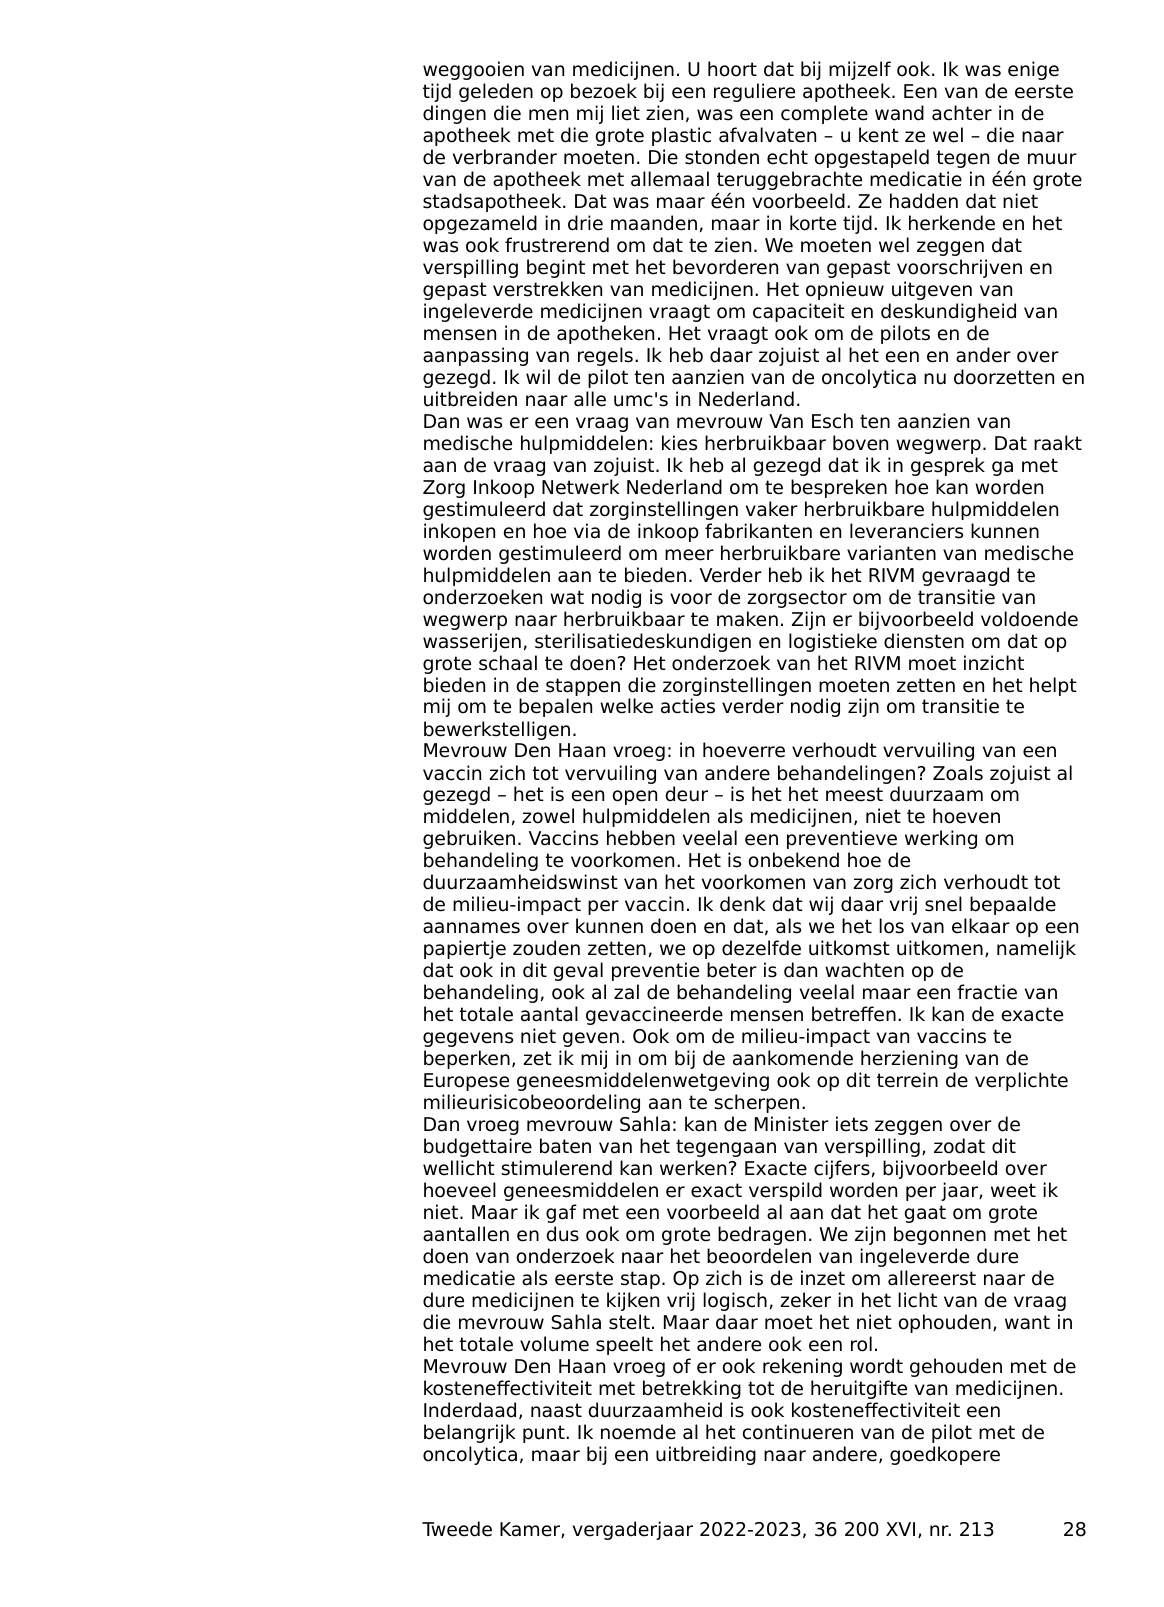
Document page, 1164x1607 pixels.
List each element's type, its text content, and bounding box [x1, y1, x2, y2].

text Dan vroeg mevrouw Sahla: kan de Minister iets zeggen over de budgettaire baten van het tegengaan van verspilling, zodat dit wellicht stimulerend kan werken? Exacte cijfers, bijvoorbeeld over hoeveel geneesmiddelen er exact verspild worden per jaar, weet ik niet. Maar ik gaf met een voorbeeld al aan dat het gaat om grote aantallen en dus ook om grote bedragen. We zijn begonnen met het doen van onderzoek naar het beoordelen van ingeleverde dure medicatie als eerste stap. Op zich is de inzet om allereerst naar de dure medicijnen te kijken vrij logisch, zeker in het licht van de vraag die mevrouw Sahla stelt. Maar daar moet het niet ophouden, want in het totale volume speelt het andere ook een rol. [422, 1114, 1087, 1356]
text Dan was er een vraag van mevrouw Van Esch ten aanzien van medische hulpmiddelen: kies herbruikbaar boven wegwerp. Dat raakt aan de vraag van zojuist. Ik heb al gezegd dat ik in gesprek ga met Zorg Inkoop Netwerk Nederland om te bespreken hoe kan worden gestimuleerd dat zorginstellingen vaker herbruikbare hulpmiddelen inkopen en hoe via de inkoop fabrikanten en leveranciers kunnen worden gestimuleerd om meer herbruikbare varianten van medische hulpmiddelen aan te bieden. Verder heb ik het RIVM gevraagd te onderzoeken wat nodig is voor de zorgsector om de transitie van wegwerp naar herbruikbaar te maken. Zijn er bijvoorbeeld voldoende wasserijen, sterilisatiedeskundigen en logistieke diensten om dat op grote schaal te doen? Het onderzoek van het RIVM moet inzicht bieden in de stappen die zorginstellingen moeten zetten en het helpt mij om te bepalen welke acties verder nodig zijn om transitie te bewerkstelligen. [422, 411, 1087, 740]
text Mevrouw Den Haan vroeg of er ook rekening wordt gehouden met de kosteneffectiviteit met betrekking tot de heruitgifte van medicijnen. Inderdaad, naast duurzaamheid is ook kosteneffectiviteit een belangrijk punt. Ik noemde al het continueren van de pilot met de oncolytica, maar bij een uitbreiding naar andere, goedkopere [422, 1356, 1087, 1466]
text weggooien van medicijnen. U hoort dat bij mijzelf ook. Ik was enige tijd geleden op bezoek bij een reguliere apotheek. Een van de eerste dingen die men mij liet zien, was een complete wand achter in de apotheek met die grote plastic afvalvaten – u kent ze wel – die naar de verbrander moeten. Die stonden echt opgestapeld tegen de muur van de apotheek met allemaal teruggebrachte medicatie in één grote stadsapotheek. Dat was maar één voorbeeld. Ze hadden dat niet opgezameld in drie maanden, maar in korte tijd. Ik herkende en het was ook frustrerend om dat te zien. We moeten wel zeggen dat verspilling begint met het bevorderen van gepast voorschrijven en gepast verstrekken van medicijnen. Het opnieuw uitgeven van ingeleverde medicijnen vraagt om capaciteit en deskundigheid van mensen in de apotheken. Het vraagt ook om de pilots en de aanpassing van regels. Ik heb daar zojuist al het een en ander over gezegd. Ik wil de pilot ten aanzien van de oncolytica nu doorzetten en uitbreiden naar alle umc's in Nederland. [422, 59, 1087, 411]
text Mevrouw Den Haan vroeg: in hoeverre verhoudt vervuiling van een vaccin zich tot vervuiling van andere behandelingen? Zoals zojuist al gezegd – het is een open deur – is het het meest duurzaam om middelen, zowel hulpmiddelen als medicijnen, niet te hoeven gebruiken. Vaccins hebben veelal een preventieve werking om behandeling te voorkomen. Het is onbekend hoe de duurzaamheidswinst van het voorkomen van zorg zich verhoudt tot de milieu-impact per vaccin. Ik denk dat wij daar vrij snel bepaalde aannames over kunnen doen en dat, als we het los van elkaar op een papiertje zouden zetten, we op dezelfde uitkomst uitkomen, namelijk dat ook in dit geval preventie beter is dan wachten op de behandeling, ook al zal de behandeling veelal maar een fractie van het totale aantal gevaccineerde mensen betreffen. Ik kan de exacte gegevens niet geven. Ook om de milieu-impact van vaccins te beperken, zet ik mij in om bij de aankomende herziening van de Europese geneesmiddelenwetgeving ook op dit terrein de verplichte milieurisicobeoordeling aan te scherpen. [422, 740, 1087, 1114]
